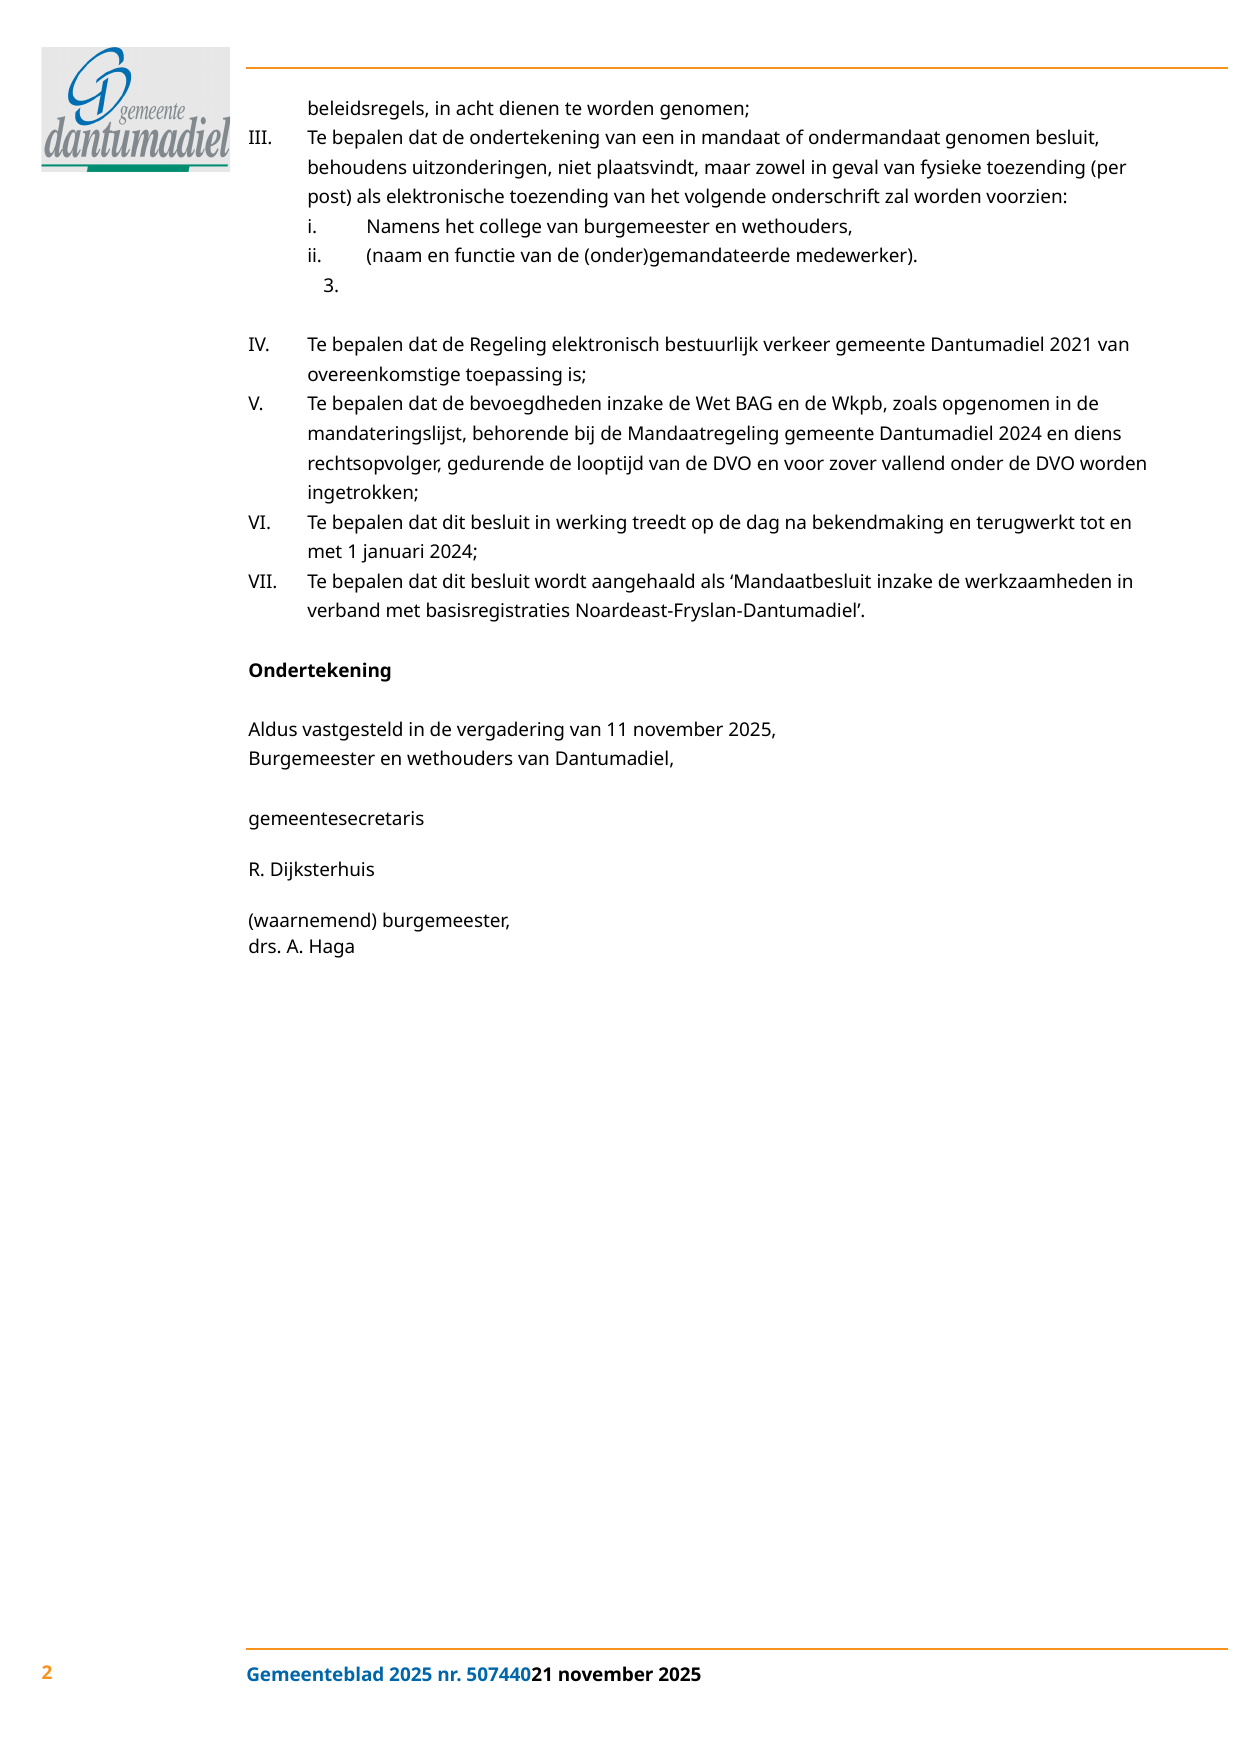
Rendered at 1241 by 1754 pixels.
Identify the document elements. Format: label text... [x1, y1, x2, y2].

text R. Dijksterhuis [248, 856, 1152, 882]
list beleidsregels, in acht dienen te worden genomen; [248, 95, 1152, 121]
list Te bepalen dat de ondertekening van een in mandaat of ondermandaat genomen besluit, behoudens uitzonderingen, niet plaatsvindt, maar zowel in geval van fysieke toezending (per post) als elektronische toezending van het volgende onderschrift zal worden voorzien: [248, 124, 1152, 209]
picture [41, 47, 231, 172]
text gemeentesecretaris [248, 805, 1152, 831]
text drs. A. Haga [248, 933, 1152, 959]
text Aldus vastgesteld in de vergadering van 11 november 2025, [248, 716, 1152, 742]
list Te bepalen dat dit besluit in werking treedt op de dag na bekendmaking en terugwerkt tot en met 1 januari 2024; [248, 509, 1152, 564]
text (waarnemend) burgemeester, [248, 908, 1152, 933]
text Ondertekening [248, 657, 1152, 683]
list Te bepalen dat dit besluit wordt aangehaald als ‘Mandaatbesluit inzake de werkzaamheden in verband met basisregistraties Noardeast-Fryslan-Dantumadiel’. [248, 568, 1152, 623]
text Burgemeester en wethouders van Dantumadiel, [248, 746, 1152, 771]
list Te bepalen dat de Regeling elektronisch bestuurlijk verkeer gemeente Dantumadiel 2021 van overeenkomstige toepassing is; [248, 331, 1152, 387]
list Namens het college van burgemeester en wethouders, [307, 213, 1152, 239]
list Te bepalen dat de bevoegdheden inzake de Wet BAG en de Wkpb, zoals opgenomen in de mandateringslijst, behorende bij de Mandaatregeling gemeente Dantumadiel 2024 en diens rechtsopvolger, gedurende de looptijd van de DVO en voor zover vallend onder de DVO worden ingetrokken; [248, 391, 1152, 505]
list (naam en functie van de (onder)gemandateerde medewerker). [307, 243, 1152, 268]
